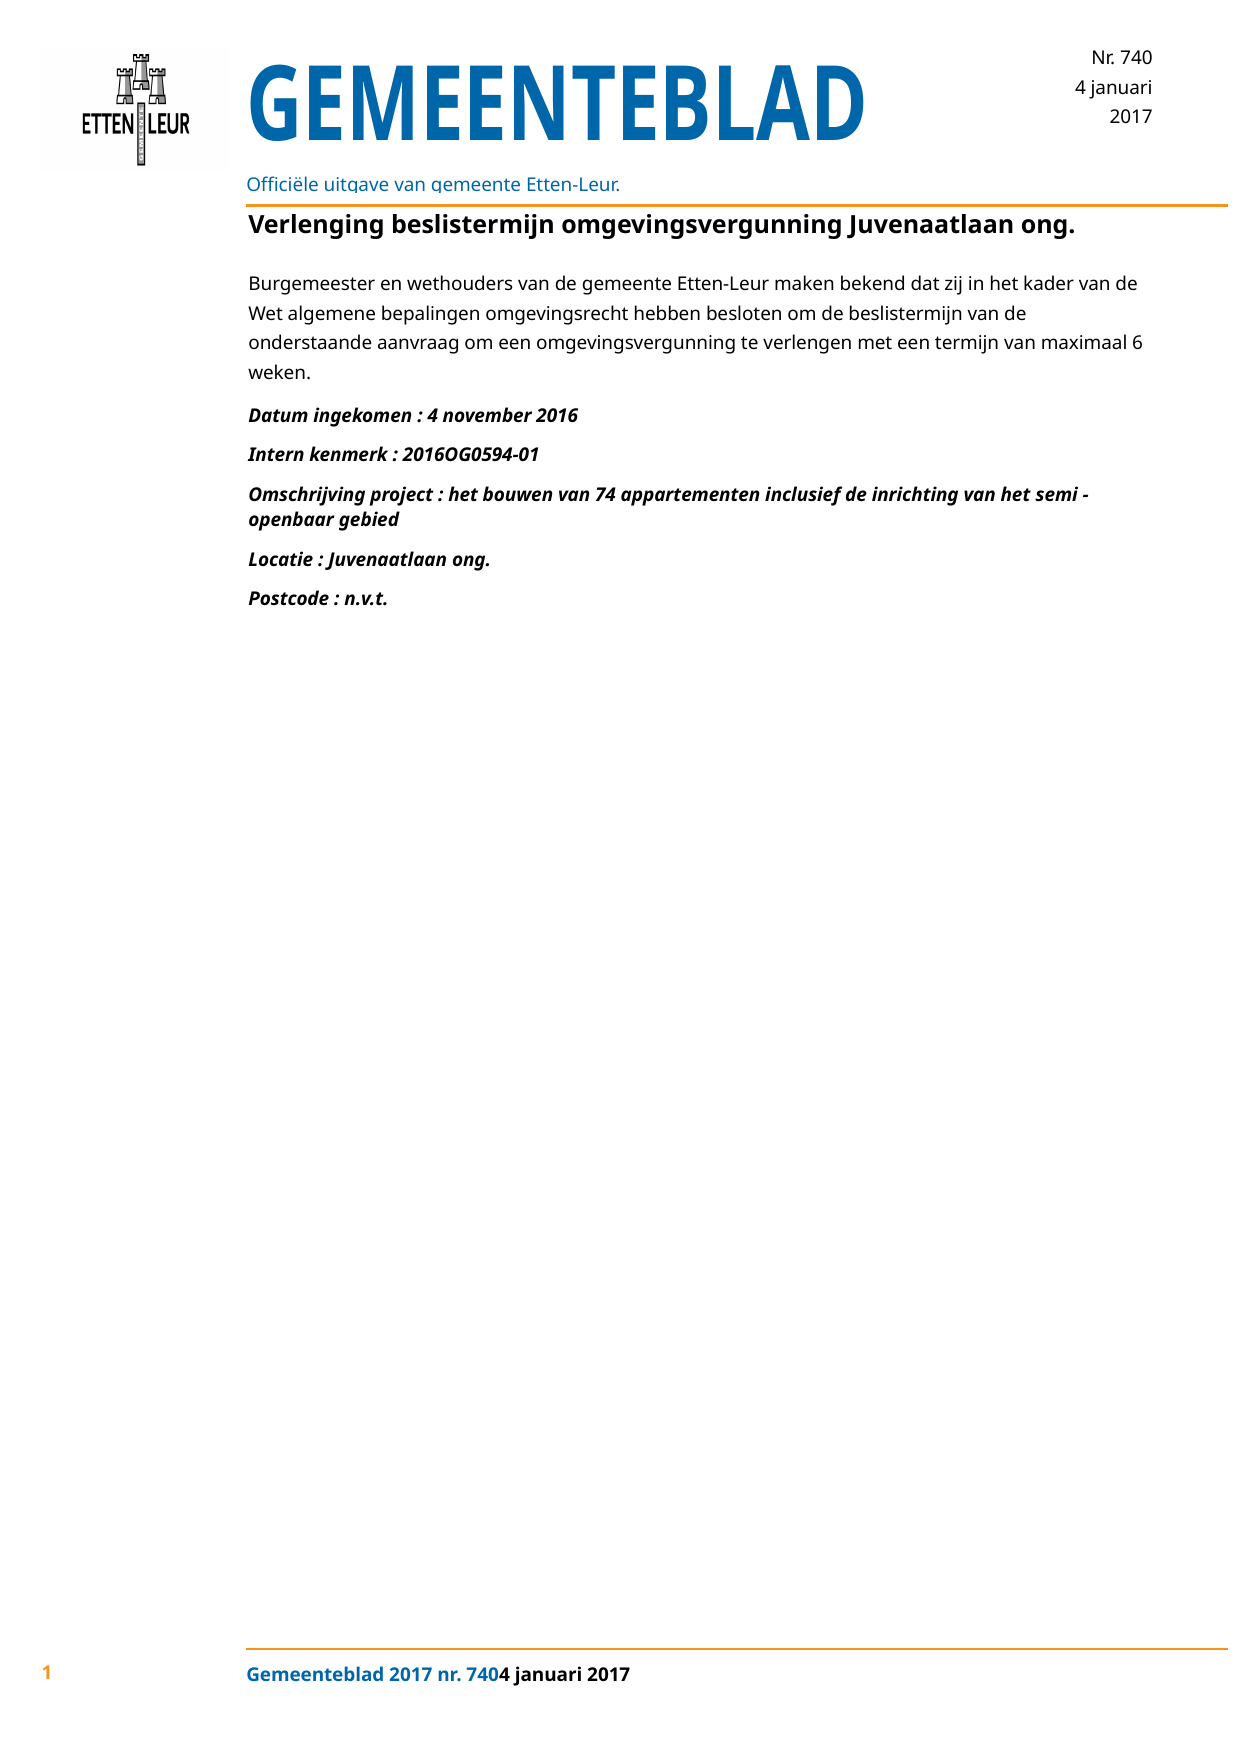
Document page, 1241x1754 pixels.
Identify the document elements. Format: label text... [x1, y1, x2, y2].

text Postcode : n.v.t. [248, 585, 1152, 611]
text Verlenging beslistermijn omgevingsvergunning Juvenaatlaan ong. [248, 207, 1152, 241]
text Omschrijving project : het bouwen van 74 appartementen inclusief de inrichting van het semi - openbaar gebied [248, 481, 1152, 532]
text Burgemeester en wethouders van de gemeente Etten-Leur maken bekend dat zij in het kader van de Wet algemene bepalingen omgevingsrecht hebben besloten om de beslistermijn van de onderstaande aanvraag om een omgevingsvergunning te verlengen met een termijn van maximaal 6 weken. [248, 270, 1152, 385]
text Intern kenmerk : 2016OG0594-01 [248, 441, 1152, 467]
text Datum ingekomen : 4 november 2016 [248, 402, 1152, 428]
text Locatie : Juvenaatlaan ong. [248, 546, 1152, 571]
picture [41, 47, 231, 172]
